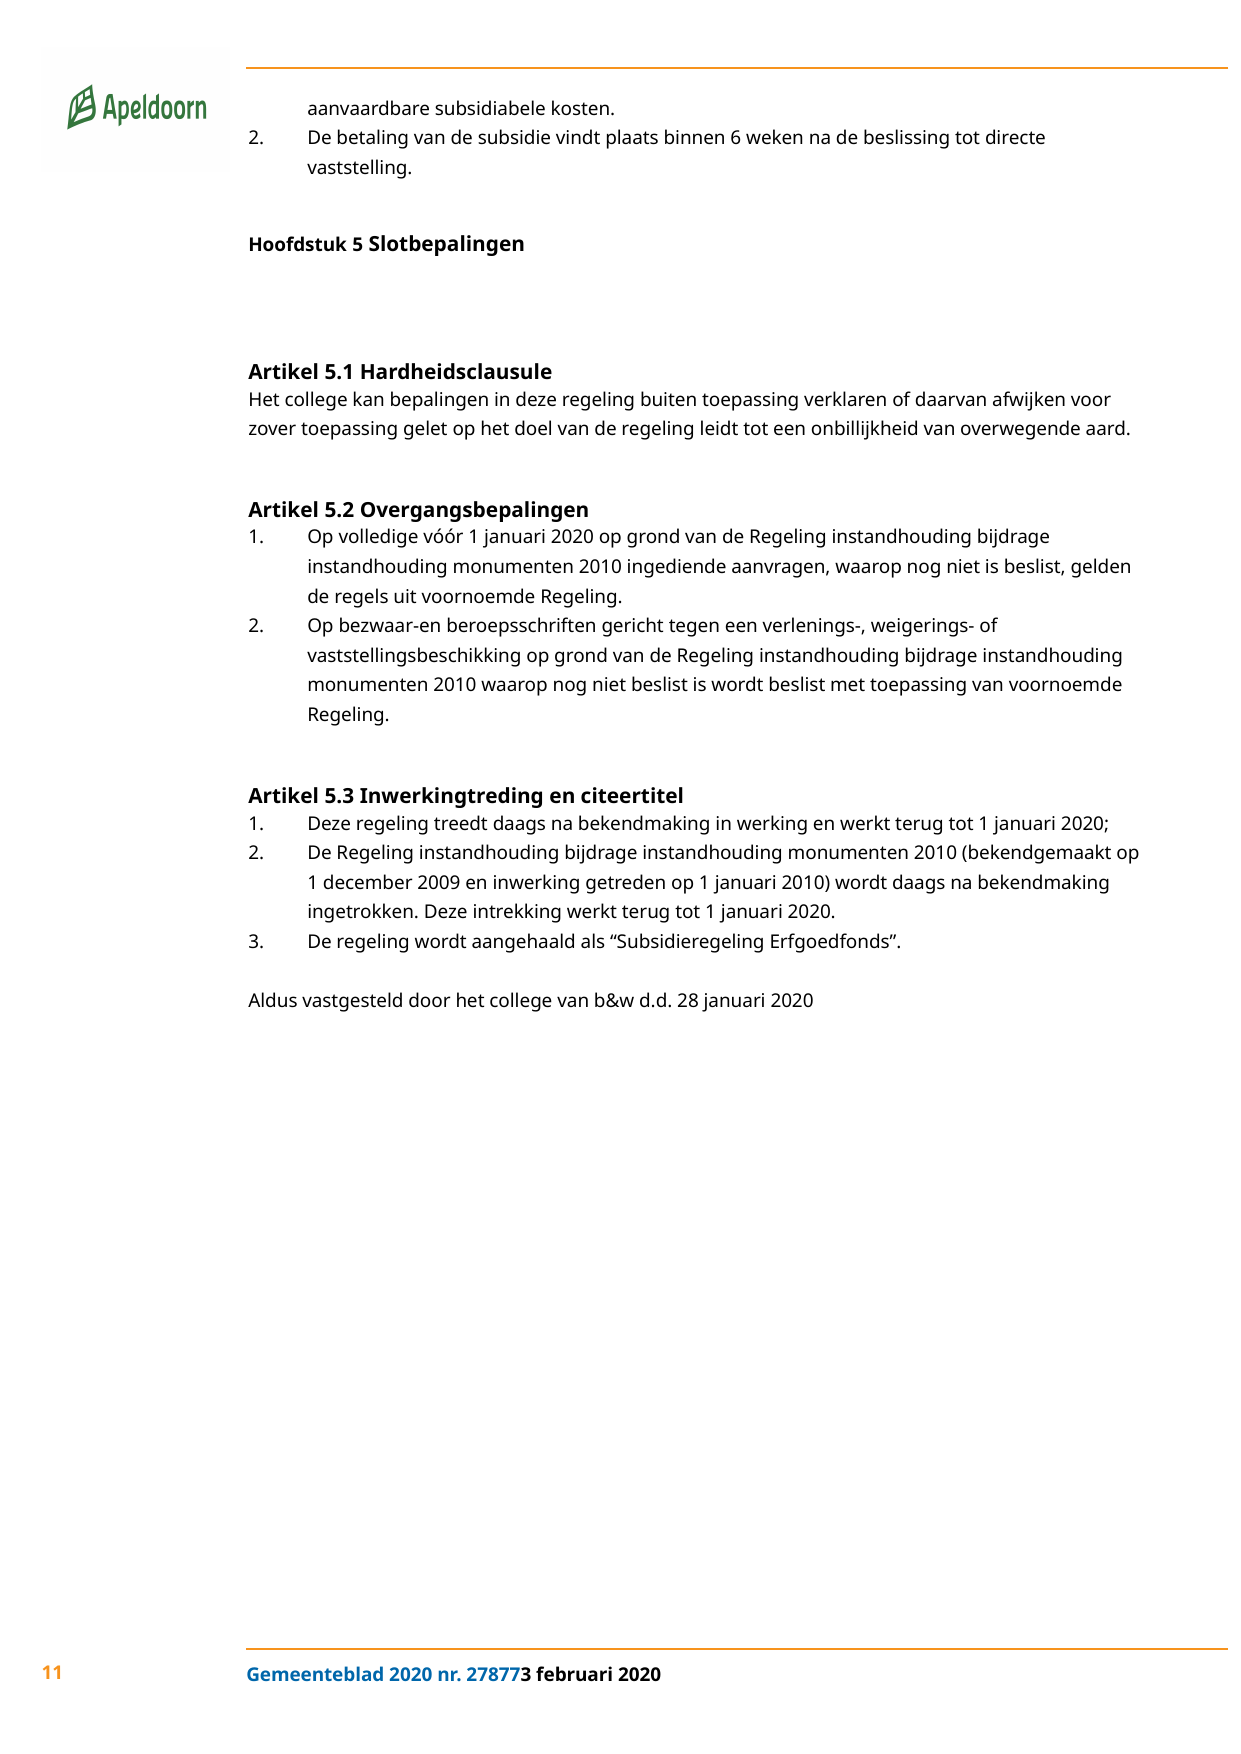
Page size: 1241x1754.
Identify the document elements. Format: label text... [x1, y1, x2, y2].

picture [41, 47, 231, 172]
list De regeling wordt aangehaald als “Subsidieregeling Erfgoedfonds”. [248, 928, 1152, 954]
text Aldus vastgesteld door het college van b&w d.d. 28 januari 2020 [248, 987, 1152, 1013]
list Deze regeling treedt daags na bekendmaking in werking en werkt terug tot 1 januari 2020; [248, 810, 1152, 835]
text Artikel 5.1 Hardheidsclausule [248, 357, 1152, 386]
list De Regeling instandhouding bijdrage instandhouding monumenten 2010 (bekendgemaakt op 1 december 2009 en inwerking getreden op 1 januari 2010) wordt daags na bekendmaking ingetrokken. Deze intrekking werkt terug tot 1 januari 2020. [248, 839, 1152, 924]
list aanvaardbare subsidiabele kosten. [248, 95, 1152, 121]
list Op volledige vóór 1 januari 2020 op grond van de Regeling instandhouding bijdrage instandhouding monumenten 2010 ingediende aanvragen, waarop nog niet is beslist, gelden de regels uit voornoemde Regeling. [248, 524, 1152, 609]
list De betaling van de subsidie vindt plaats binnen 6 weken na de beslissing tot directe vaststelling. [248, 124, 1152, 180]
text Het college kan bepalingen in deze regeling buiten toepassing verklaren of daarvan afwijken voor zover toepassing gelet op het doel van de regeling leidt tot een onbillijkheid van overwegende aard. [248, 386, 1152, 441]
text Artikel 5.3 Inwerkingtreding en citeertitel [248, 781, 1152, 810]
text Hoofdstuk 5 Slotbepalingen [248, 229, 1152, 258]
text Artikel 5.2 Overgangsbepalingen [248, 495, 1152, 524]
list Op bezwaar-en beroepsschriften gericht tegen een verlenings-, weigerings- of vaststellingsbeschikking op grond van de Regeling instandhouding bijdrage instandhouding monumenten 2010 waarop nog niet beslist is wordt beslist met toepassing van voornoemde Regeling. [248, 612, 1152, 727]
